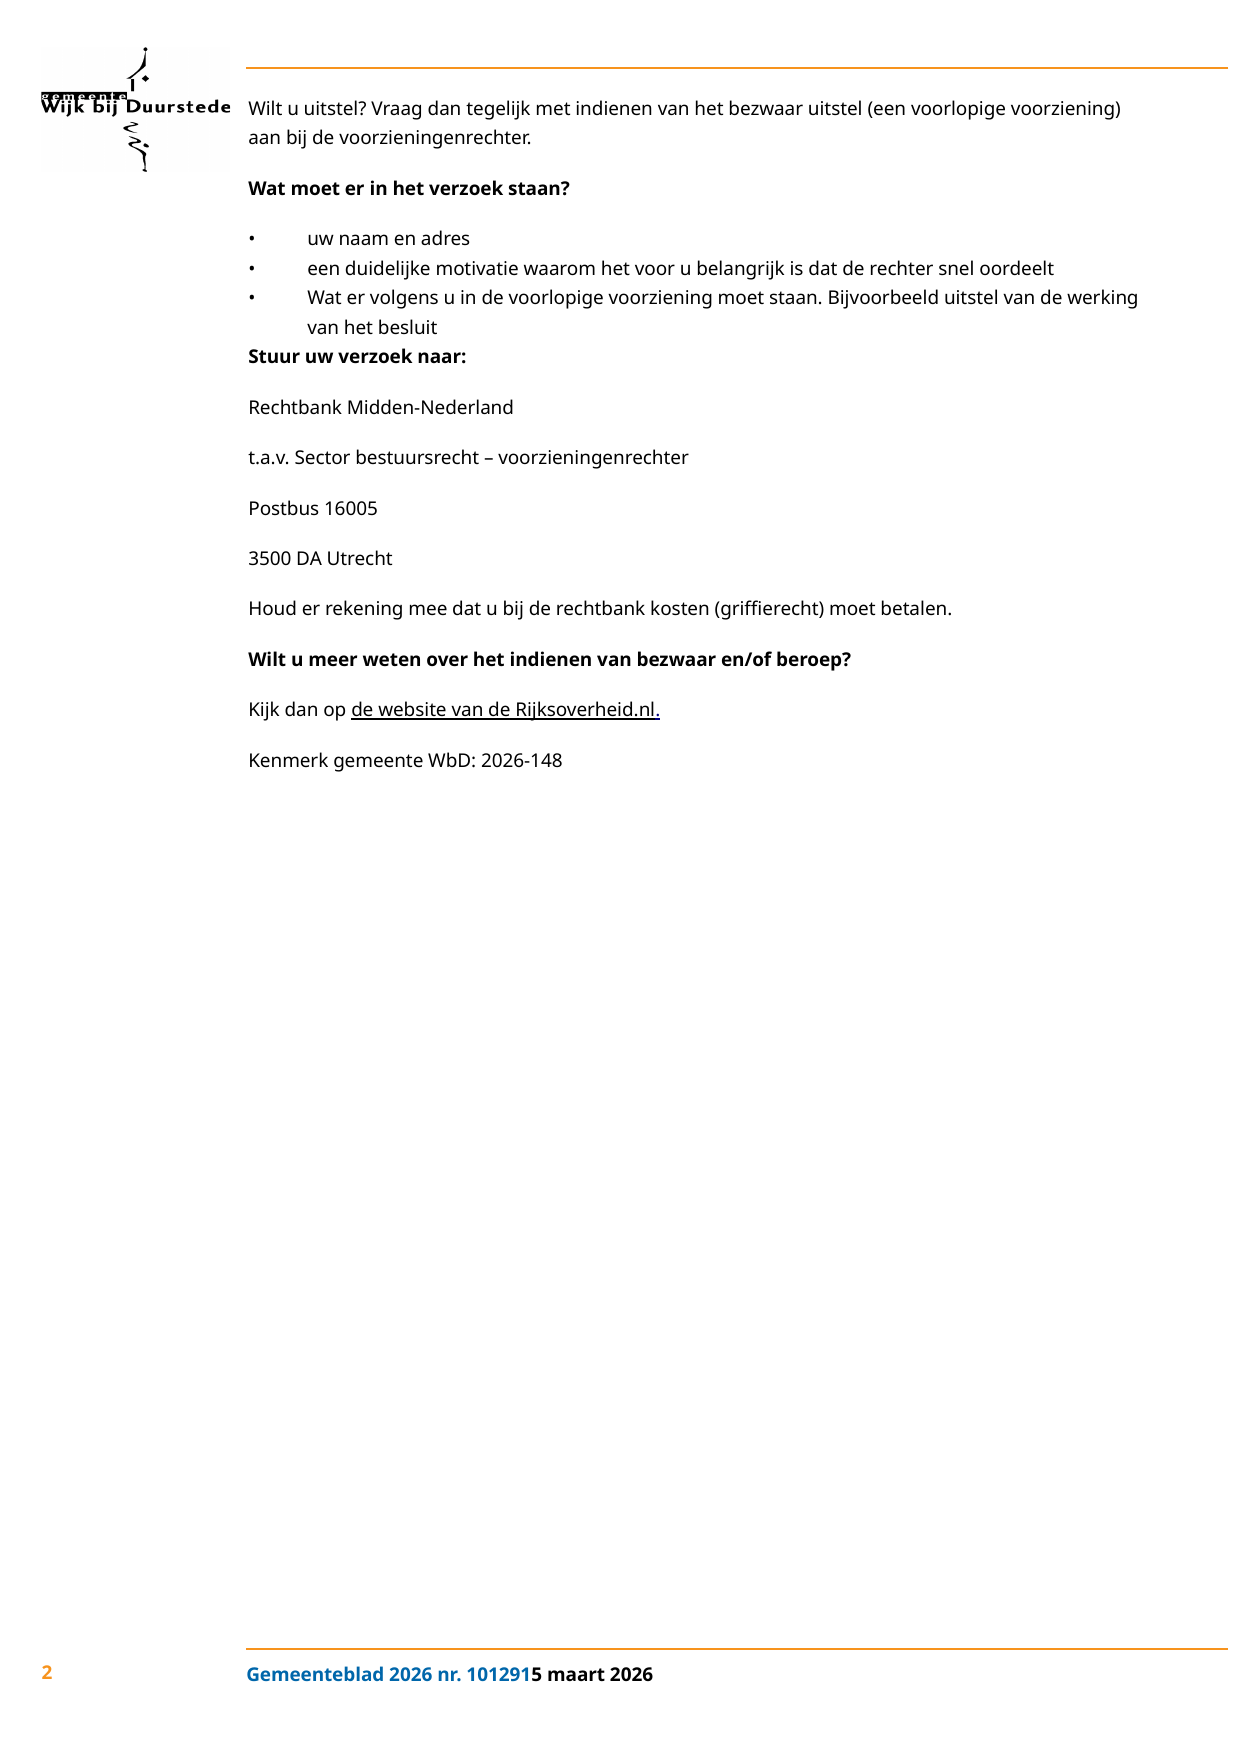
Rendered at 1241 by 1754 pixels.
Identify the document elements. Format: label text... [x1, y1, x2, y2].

text Wilt u meer weten over het indienen van bezwaar en/of beroep? [248, 646, 1152, 672]
picture [41, 47, 231, 172]
text Wat moet er in het verzoek staan? [248, 175, 1152, 201]
text Stuur uw verzoek naar: [248, 343, 1152, 369]
text Postbus 16005 [248, 495, 1152, 521]
text Rechtbank Midden-Nederland [248, 394, 1152, 420]
list Wat er volgens u in de voorlopige voorziening moet staan. Bijvoorbeeld uitstel van de werking van het besluit [248, 284, 1152, 340]
text t.a.v. Sector bestuursrecht – voorzieningenrechter [248, 444, 1152, 470]
text Wilt u uitstel? Vraag dan tegelijk met indienen van het bezwaar uitstel (een voorlopige voorziening) aan bij de voorzieningenrechter. [248, 95, 1152, 150]
list uw naam en adres [248, 225, 1152, 251]
text Kijk dan op de website van de Rijksoverheid.nl. [248, 696, 1152, 722]
text Houd er rekening mee dat u bij de rechtbank kosten (griffierecht) moet betalen. [248, 596, 1152, 621]
text 3500 DA Utrecht [248, 545, 1152, 571]
list een duidelijke motivatie waarom het voor u belangrijk is dat de rechter snel oordeelt [248, 255, 1152, 281]
text Kenmerk gemeente WbD: 2026-148 [248, 747, 1152, 773]
